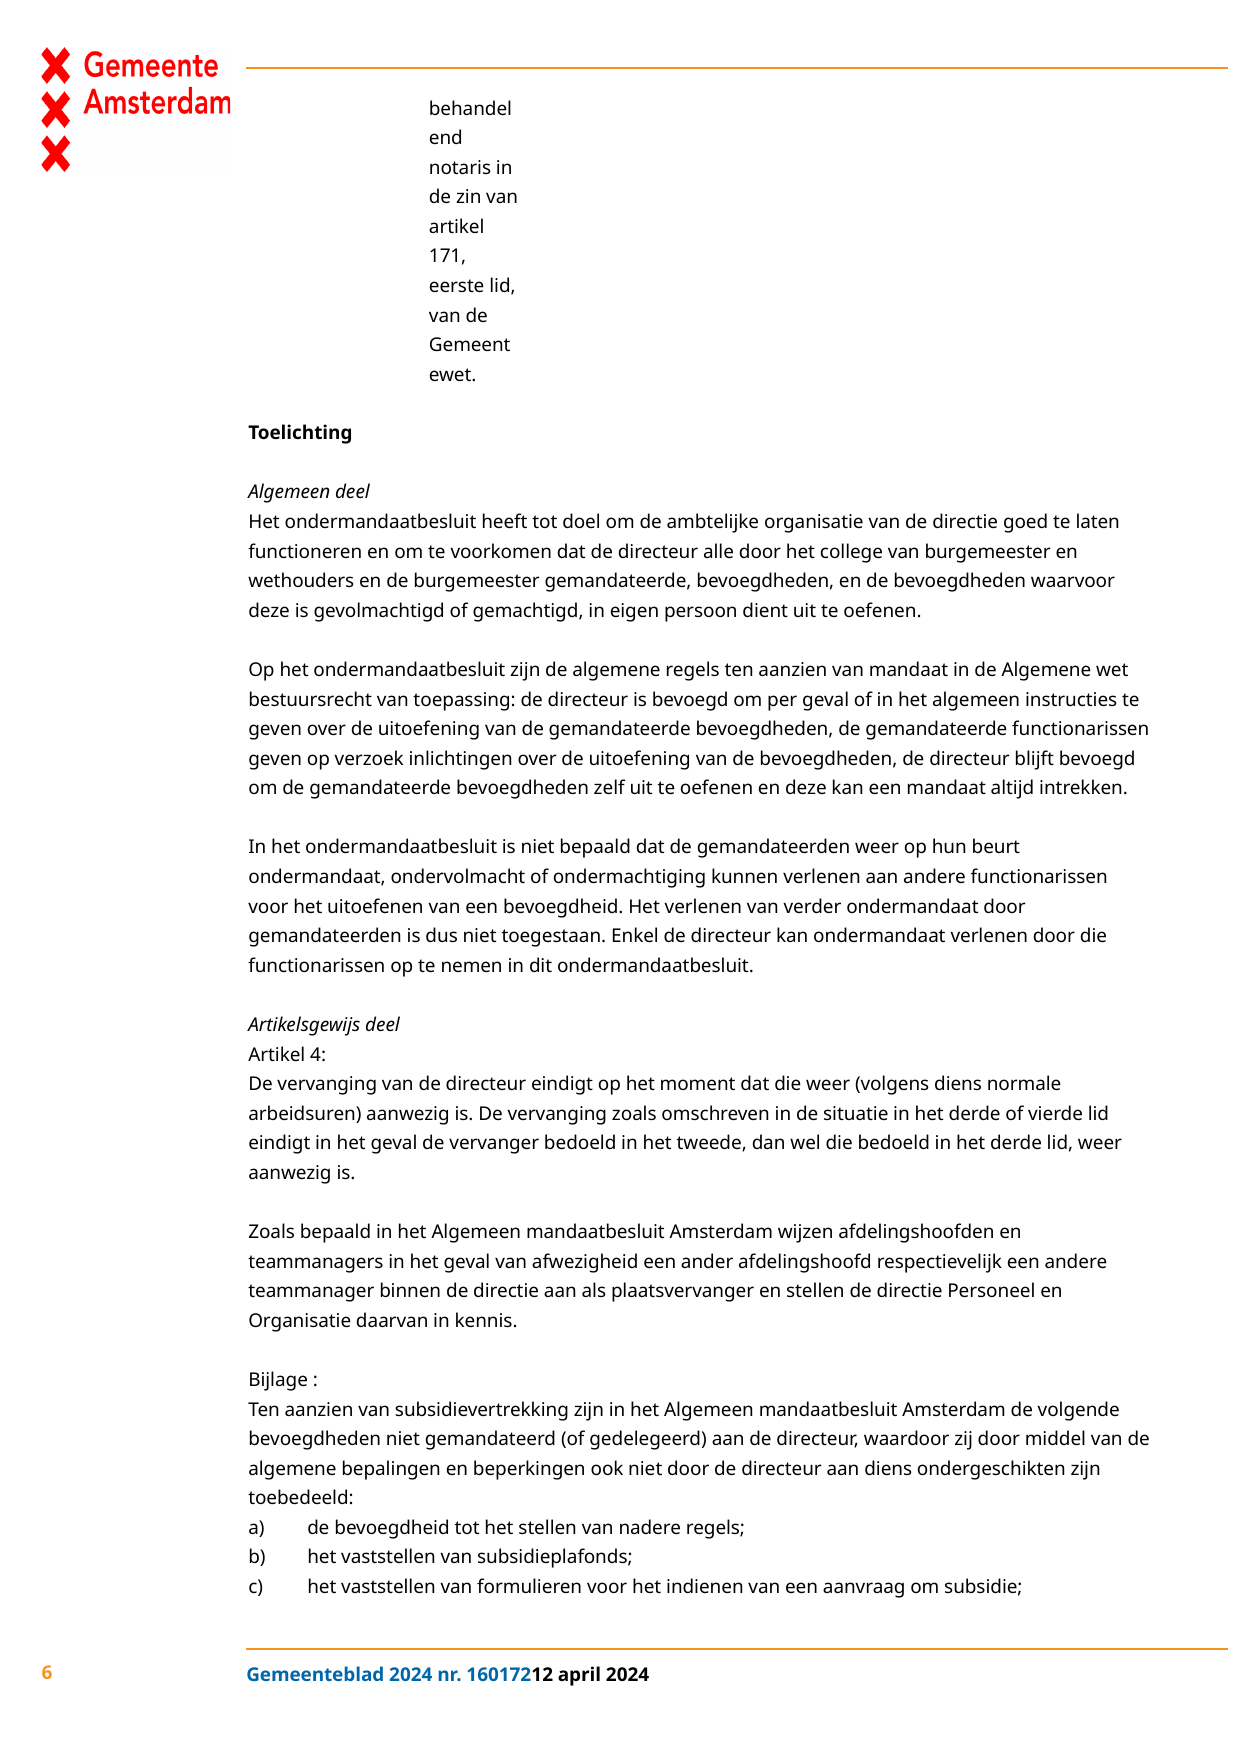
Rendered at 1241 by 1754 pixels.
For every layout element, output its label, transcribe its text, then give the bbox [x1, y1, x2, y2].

text Het ondermandaatbesluit heeft tot doel om de ambtelijke organisatie van de directie goed te laten functioneren en om te voorkomen dat de directeur alle door het college van burgemeester en wethouders en de burgemeester gemandateerde, bevoegdheden, en de bevoegdheden waarvoor deze is gevolmachtigd of gemachtigd, in eigen persoon dient uit te oefenen. [248, 508, 1152, 623]
text Artikel 4: [248, 1041, 1152, 1067]
list het vaststellen van formulieren voor het indienen van een aanvraag om subsidie; [248, 1573, 1152, 1599]
table_cell behandelend notaris in de zin van artikel 171, eerste lid, van de Gemeentewet. [429, 95, 519, 387]
text Artikelsgewijs deel [248, 1011, 1152, 1037]
table_cell [609, 95, 790, 387]
text Bijlage : [248, 1366, 1152, 1392]
text In het ondermandaatbesluit is niet bepaald dat de gemandateerden weer op hun beurt ondermandaat, ondervolmacht of ondermachtiging kunnen verlenen aan andere functionarissen voor het uitoefenen van een bevoegdheid. Het verlenen van verder ondermandaat door gemandateerden is dus niet toegestaan. Enkel de directeur kan ondermandaat verlenen door die functionarissen op te nemen in dit ondermandaatbesluit. [248, 834, 1152, 978]
list de bevoegdheid tot het stellen van nadere regels; [248, 1514, 1152, 1540]
text Algemeen deel [248, 479, 1152, 504]
table_cell [519, 95, 609, 387]
picture [41, 47, 231, 172]
table_cell [248, 95, 338, 387]
table_cell [790, 95, 971, 387]
text De vervanging van de directeur eindigt op het moment dat die weer (volgens diens normale arbeidsuren) aanwezig is. De vervanging zoals omschreven in de situatie in het derde of vierde lid eindigt in het geval de vervanger bedoeld in het tweede, dan wel die bedoeld in het derde lid, weer aanwezig is. [248, 1070, 1152, 1185]
text Ten aanzien van subsidievertrekking zijn in het Algemeen mandaatbesluit Amsterdam de volgende bevoegdheden niet gemandateerd (of gedelegeerd) aan de directeur, waardoor zij door middel van de algemene bepalingen en beperkingen ook niet door de directeur aan diens ondergeschikten zijn toebedeeld: [248, 1396, 1152, 1510]
text Zoals bepaald in het Algemeen mandaatbesluit Amsterdam wijzen afdelingshoofden en teammanagers in het geval van afwezigheid een ander afdelingshoofd respectievelijk een andere teammanager binnen de directie aan als plaatsvervanger en stellen de directie Personeel en Organisatie daarvan in kennis. [248, 1218, 1152, 1333]
text Toelichting [248, 419, 1152, 445]
table_cell [1061, 95, 1152, 387]
text Op het ondermandaatbesluit zijn de algemene regels ten aanzien van mandaat in de Algemene wet bestuursrecht van toepassing: de directeur is bevoegd om per geval of in het algemeen instructies te geven over de uitoefening van de gemandateerde bevoegdheden, de gemandateerde functionarissen geven op verzoek inlichtingen over de uitoefening van de bevoegdheden, de directeur blijft bevoegd om de gemandateerde bevoegdheden zelf uit te oefenen en deze kan een mandaat altijd intrekken. [248, 656, 1152, 800]
list het vaststellen van subsidieplafonds; [248, 1544, 1152, 1569]
table_cell [338, 95, 429, 387]
table_cell [971, 95, 1061, 387]
